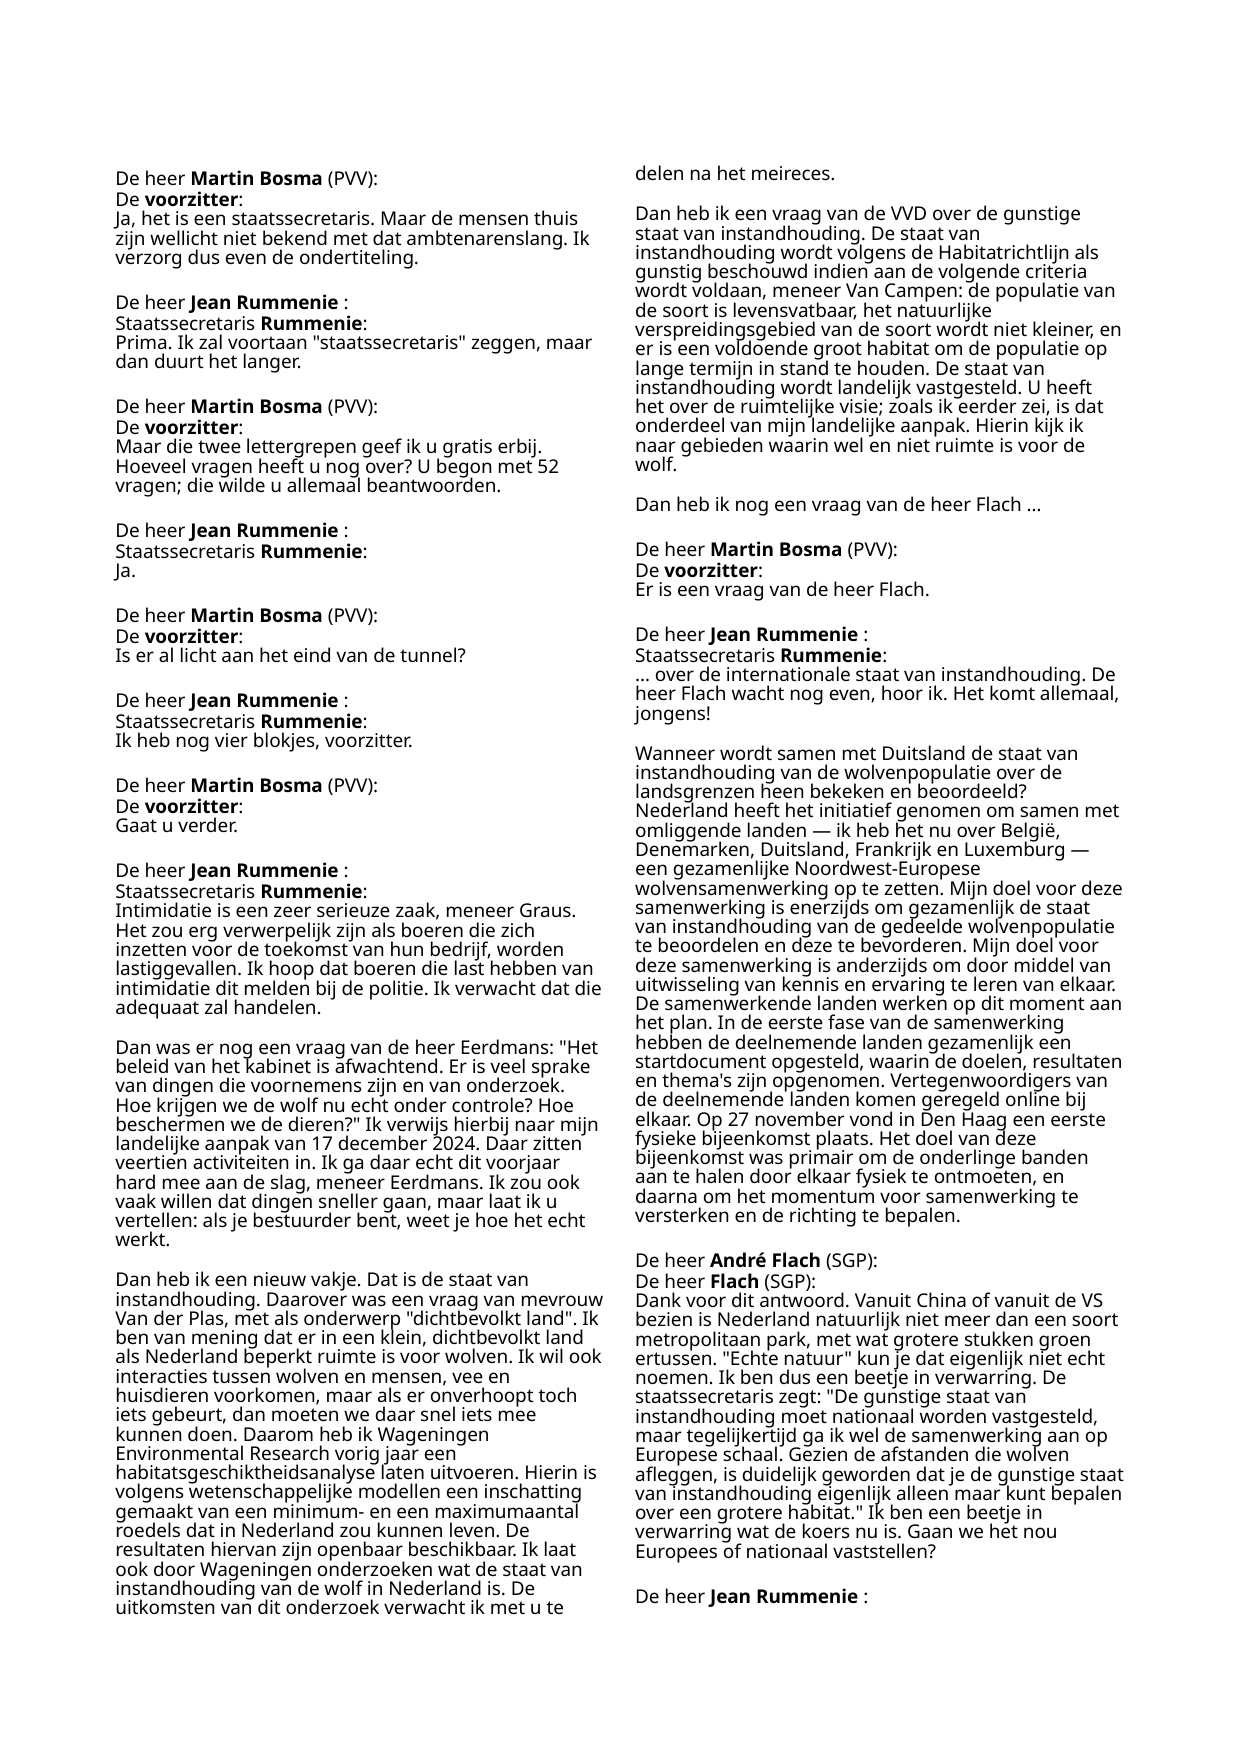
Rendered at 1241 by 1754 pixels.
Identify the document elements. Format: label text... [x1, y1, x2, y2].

text Staatssecretaris Rummenie: [635, 647, 1125, 666]
text De voorzitter: [635, 562, 1125, 581]
text Intimidatie is een zeer serieuze zaak, meneer Graus. Het zou erg verwerpelijk zijn als boeren die zich inzetten voor de toekomst van hun bedrijf, worden lastiggevallen. Ik hoop dat boeren die last hebben van intimidatie dit melden bij de politie. Ik verwacht dat die adequaat zal handelen. [115, 902, 605, 1018]
text Dan heb ik een vraag van de VVD over de gunstige staat van instandhouding. De staat van instandhouding wordt volgens de Habitatrichtlijn als gunstig beschouwd indien aan de volgende criteria wordt voldaan, meneer Van Campen: de populatie van de soort is levensvatbaar, het natuurlijke verspreidingsgebied van de soort wordt niet kleiner, en er is een voldoende groot habitat om de populatie op lange termijn in stand te houden. De staat van instandhouding wordt landelijk vastgesteld. U heeft het over de ruimtelijke visie; zoals ik eerder zei, is dat onderdeel van mijn landelijke aanpak. Hierin kijk ik naar gebieden waarin wel en niet ruimte is voor de wolf. [635, 205, 1125, 475]
text De voorzitter: [115, 628, 605, 647]
text Staatssecretaris Rummenie: [115, 315, 605, 334]
text De heer Martin Bosma (PVV): [115, 165, 605, 191]
text De heer Martin Bosma (PVV): [115, 602, 605, 628]
text Ja. [115, 562, 605, 581]
text Dank voor dit antwoord. Vanuit China of vanuit de VS bezien is Nederland natuurlijk niet meer dan een soort metropolitaan park, met wat grotere stukken groen ertussen. "Echte natuur" kun je dat eigenlijk niet echt noemen. Ik ben dus een beetje in verwarring. De staatssecretaris zegt: "De gunstige staat van instandhouding moet nationaal worden vastgesteld, maar tegelijkertijd ga ik wel de samenwerking aan op Europese schaal. Gezien de afstanden die wolven afleggen, is duidelijk geworden dat je de gunstige staat van instandhouding eigenlijk alleen maar kunt bepalen over een grotere habitat." Ik ben een beetje in verwarring wat de koers nu is. Gaan we het nou Europees of nationaal vaststellen? [635, 1292, 1125, 1562]
text Wanneer wordt samen met Duitsland de staat van instandhouding van de wolvenpopulatie over de landsgrenzen heen bekeken en beoordeeld? Nederland heeft het initiatief genomen om samen met omliggende landen — ik heb het nu over België, Denemarken, Duitsland, Frankrijk en Luxemburg — een gezamenlijke Noordwest-Europese wolvensamenwerking op te zetten. Mijn doel voor deze samenwerking is enerzijds om gezamenlijk de staat van instandhouding van de gedeelde wolvenpopulatie te beoordelen en deze te bevorderen. Mijn doel voor deze samenwerking is anderzijds om door middel van uitwisseling van kennis en ervaring te leren van elkaar. De samenwerkende landen werken op dit moment aan het plan. In de eerste fase van de samenwerking hebben de deelnemende landen gezamenlijk een startdocument opgesteld, waarin de doelen, resultaten en thema's zijn opgenomen. Vertegenwoordigers van de deelnemende landen komen geregeld online bij elkaar. Op 27 november vond in Den Haag een eerste fysieke bijeenkomst plaats. Het doel van deze bijeenkomst was primair om de onderlinge banden aan te halen door elkaar fysiek te ontmoeten, en daarna om het momentum voor samenwerking te versterken en de richting te bepalen. [635, 744, 1125, 1226]
text De heer Jean Rummenie : [115, 289, 605, 315]
text Dan heb ik een nieuw vakje. Dat is de staat van instandhouding. Daarover was een vraag van mevrouw Van der Plas, met als onderwerp "dichtbevolkt land". Ik ben van mening dat er in een klein, dichtbevolkt land als Nederland beperkt ruimte is voor wolven. Ik wil ook interacties tussen wolven en mensen, vee en huisdieren voorkomen, maar als er onverhoopt toch iets gebeurt, dan moeten we daar snel iets mee kunnen doen. Daarom heb ik Wageningen Environmental Research vorig jaar een habitatsgeschiktheidsanalyse laten uitvoeren. Hierin is volgens wetenschappelijke modellen een inschatting gemaakt van een minimum- en een maximumaantal roedels dat in Nederland zou kunnen leven. De resultaten hiervan zijn openbaar beschikbaar. Ik laat ook door Wageningen onderzoeken wat de staat van instandhouding van de wolf in Nederland is. De uitkomsten van dit onderzoek verwacht ik met u te [115, 1271, 605, 1618]
text Staatssecretaris Rummenie: [115, 543, 605, 562]
text Prima. Ik zal voortaan "staatssecretaris" zeggen, maar dan duurt het langer. [115, 334, 605, 372]
text Staatssecretaris Rummenie: [115, 883, 605, 902]
text Maar die twee lettergrepen geef ik u gratis erbij. Hoeveel vragen heeft u nog over? U begon met 52 vragen; die wilde u allemaal beantwoorden. [115, 438, 605, 496]
text Dan was er nog een vraag van de heer Eerdmans: "Het beleid van het kabinet is afwachtend. Er is veel sprake van dingen die voornemens zijn en van onderzoek. Hoe krijgen we de wolf nu echt onder controle? Hoe beschermen we de dieren?" Ik verwijs hierbij naar mijn landelijke aanpak van 17 december 2024. Daar zitten veertien activiteiten in. Ik ga daar echt dit voorjaar hard mee aan de slag, meneer Eerdmans. Ik zou ook vaak willen dat dingen sneller gaan, maar laat ik u vertellen: als je bestuurder bent, weet je hoe het echt werkt. [115, 1039, 605, 1251]
text Dan heb ik nog een vraag van de heer Flach … [635, 496, 1125, 515]
text De voorzitter: [115, 419, 605, 438]
text delen na het meireces. [635, 165, 1125, 184]
text De heer Flach (SGP): [635, 1273, 1125, 1292]
text Ja, het is een staatssecretaris. Maar de mensen thuis zijn wellicht niet bekend met dat ambtenarenslang. Ik verzorg dus even de ondertiteling. [115, 210, 605, 268]
text De heer Jean Rummenie : [115, 687, 605, 713]
text De heer Martin Bosma (PVV): [635, 536, 1125, 562]
text De heer Martin Bosma (PVV): [115, 393, 605, 419]
text Staatssecretaris Rummenie: [115, 713, 605, 732]
text De heer André Flach (SGP): [635, 1247, 1125, 1273]
text De heer Jean Rummenie : [635, 1583, 1125, 1608]
text … over de internationale staat van instandhouding. De heer Flach wacht nog even, hoor ik. Het komt allemaal, jongens! [635, 666, 1125, 724]
text De heer Jean Rummenie : [635, 621, 1125, 647]
text Is er al licht aan het eind van de tunnel? [115, 647, 605, 666]
text De voorzitter: [115, 191, 605, 210]
text De voorzitter: [115, 798, 605, 817]
text Ik heb nog vier blokjes, voorzitter. [115, 732, 605, 751]
text De heer Martin Bosma (PVV): [115, 772, 605, 798]
text De heer Jean Rummenie : [115, 517, 605, 543]
text Er is een vraag van de heer Flach. [635, 581, 1125, 600]
text De heer Jean Rummenie : [115, 857, 605, 883]
text Gaat u verder. [115, 817, 605, 837]
